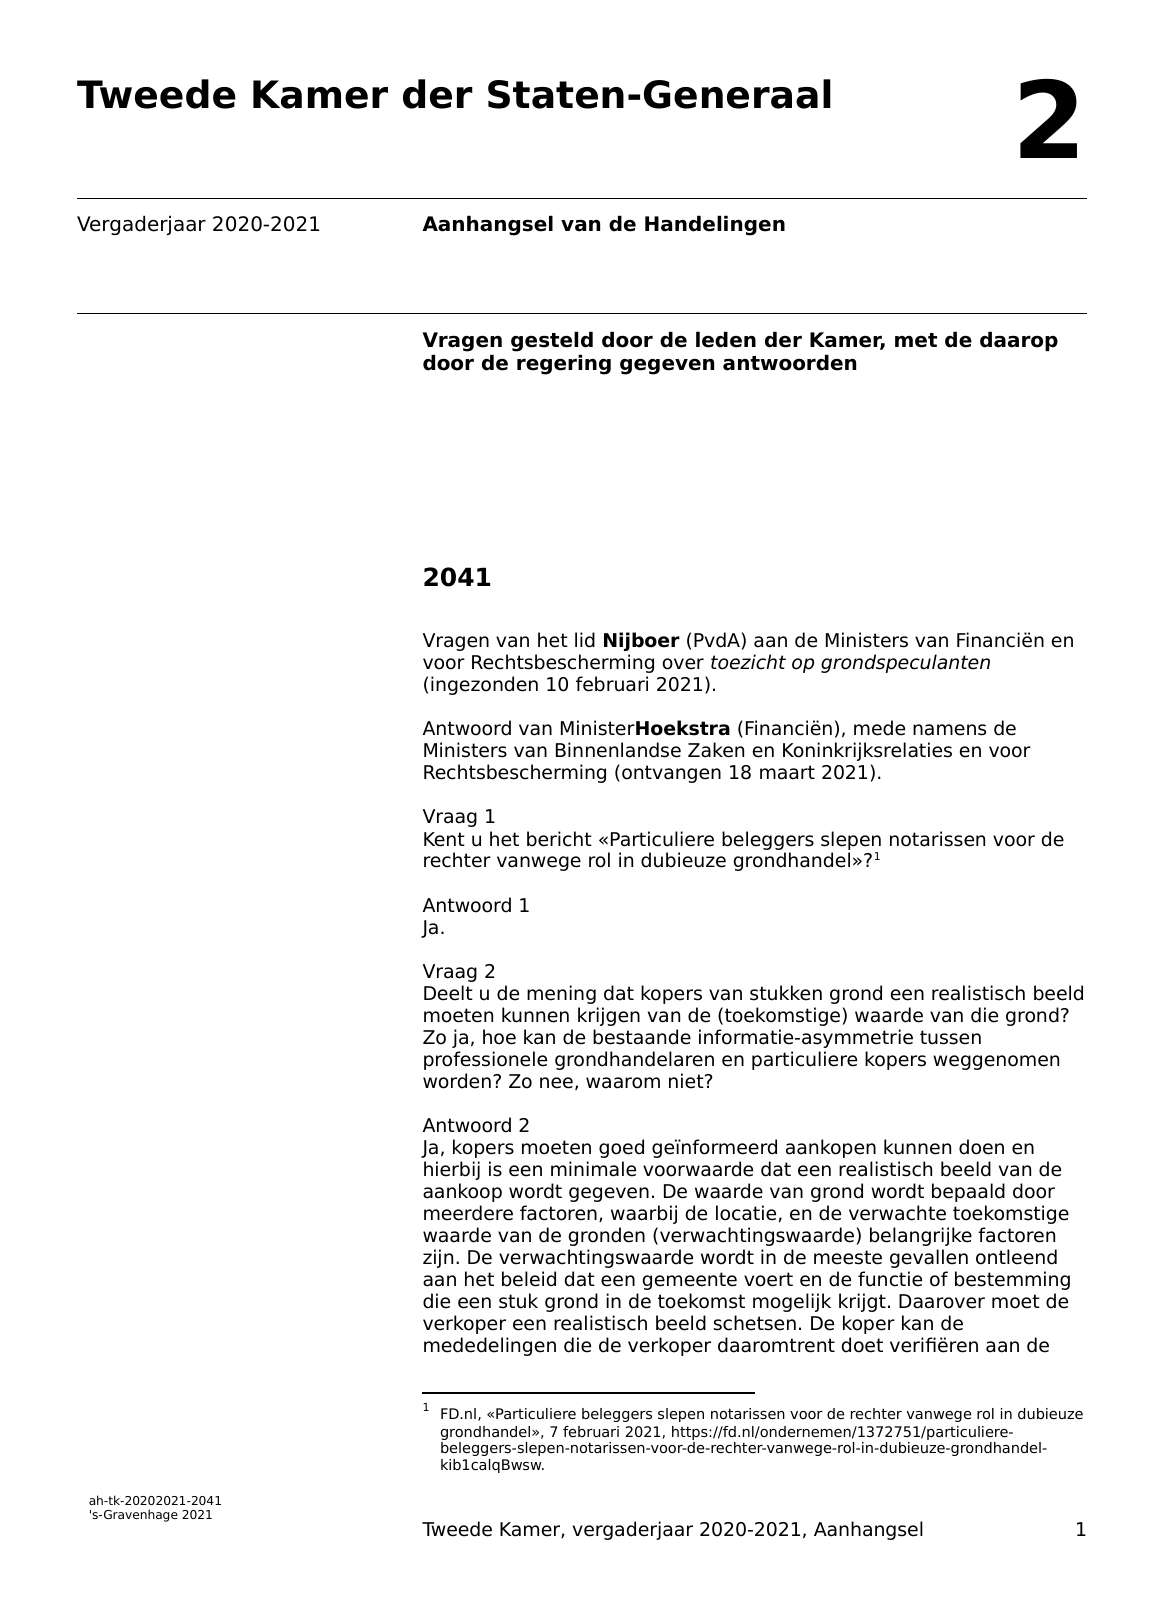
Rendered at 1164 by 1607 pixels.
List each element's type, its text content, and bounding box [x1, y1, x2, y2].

text Antwoord 1 [422, 894, 1087, 917]
text Vragen van het lid Nijboer (PvdA) aan de Ministers van Financiën en voor Rechtsbescherming over toezicht op grondspeculanten (ingezonden 10 februari 2021). [422, 630, 1087, 696]
table_cell Vergaderjaar 2020-2021 [77, 199, 422, 313]
text Ja. [422, 917, 1087, 938]
text Antwoord van MinisterHoekstra (Financiën), mede namens de Ministers van Binnenlandse Zaken en Koninkrijksrelaties en voor Rechtsbescherming (ontvangen 18 maart 2021). [422, 718, 1087, 784]
text ah-tk-20202021-2041 [88, 1494, 323, 1508]
text 's-Gravenhage 2021 [88, 1508, 323, 1522]
text Kent u het bericht «Particuliere beleggers slepen notarissen voor de rechter vanwege rol in dubieuze grondhandel»? [422, 828, 1087, 872]
text Antwoord 2 [422, 1115, 1087, 1137]
table_header Tweede Kamer der Staten-Generaal [77, 59, 886, 198]
table_header 2 [886, 59, 1087, 198]
text Ja, kopers moeten goed geïnformeerd aankopen kunnen doen en hierbij is een minimale voorwaarde dat een realistisch beeld van de aankoop wordt gegeven. De waarde van grond wordt bepaald door meerdere factoren, waarbij de locatie, en de verwachte toekomstige waarde van de gronden (verwachtingswaarde) belangrijke factoren zijn. De verwachtingswaarde wordt in de meeste gevallen ontleend aan het beleid dat een gemeente voert en de functie of bestemming die een stuk grond in de toekomst mogelijk krijgt. Daarover moet de verkoper een realistisch beeld schetsen. De koper kan de mededelingen die de verkoper daaromtrent doet verifiëren aan de [422, 1137, 1087, 1357]
text Deelt u de mening dat kopers van stukken grond een realistisch beeld moeten kunnen krijgen van de (toekomstige) waarde van die grond? Zo ja, hoe kan de bestaande informatie-asymmetrie tussen professionele grondhandelaren en particuliere kopers weggenomen worden? Zo nee, waarom niet? [422, 983, 1087, 1093]
text Vraag 2 [422, 961, 1087, 983]
table_cell [77, 314, 422, 375]
text 2041 [422, 563, 1087, 592]
table_cell Vragen gesteld door de leden der Kamer, met de daarop door de regering gegeven antwoorden [422, 314, 1087, 375]
text Vraag 1 [422, 806, 1087, 828]
text FD.nl, «Particuliere beleggers slepen notarissen voor de rechter vanwege rol in dubieuze grondhandel», 7 februari 2021, https://fd.nl/ondernemen/1372751/particuliere-beleggers-slepen-notarissen-voor-de-rechter-vanwege-rol-in-dubieuze-grondhandel-kib1calqBwsw. [422, 1402, 1087, 1474]
table_cell Aanhangsel van de Handelingen [422, 199, 1087, 313]
